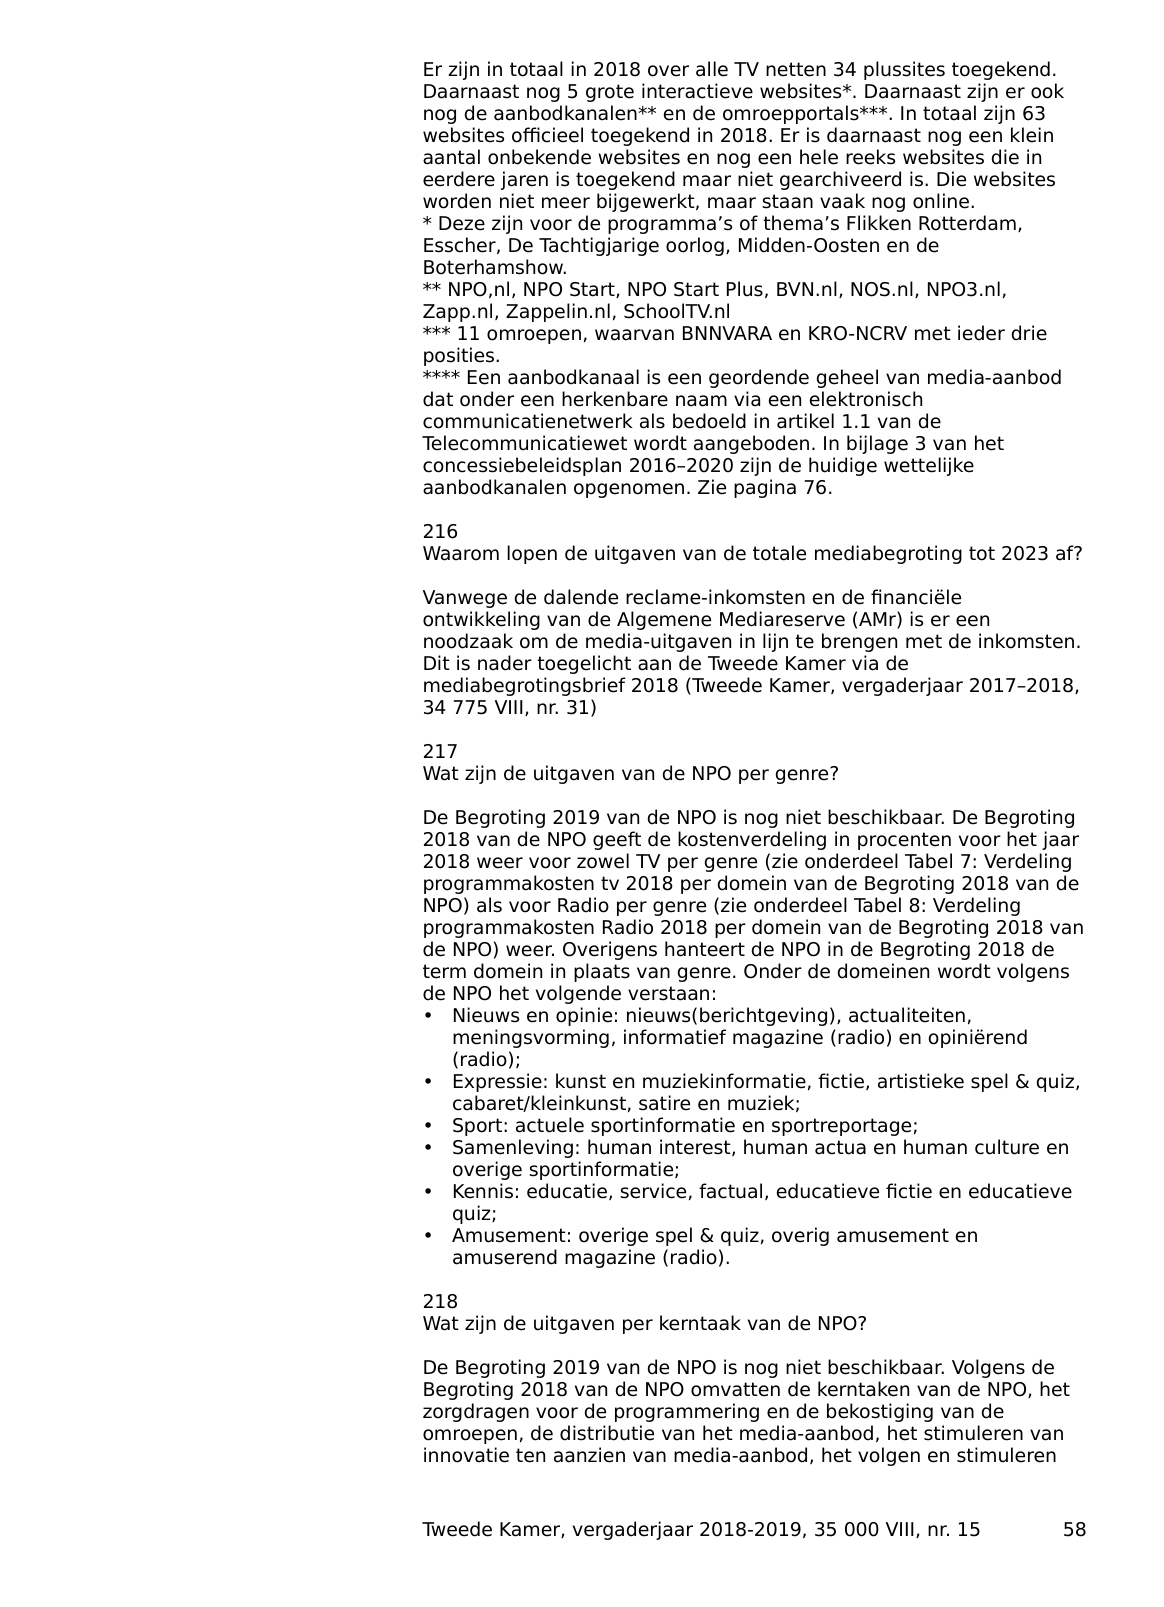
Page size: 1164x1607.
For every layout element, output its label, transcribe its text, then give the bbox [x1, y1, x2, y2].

text *** 11 omroepen, waarvan BNNVARA en KRO-NCRV met ieder drie posities. [422, 323, 1087, 367]
text Waarom lopen de uitgaven van de totale mediabegroting tot 2023 af? [422, 543, 1087, 565]
text De Begroting 2019 van de NPO is nog niet beschikbaar. Volgens de Begroting 2018 van de NPO omvatten de kerntaken van de NPO, het zorgdragen voor de programmering en de bekostiging van de omroepen, de distributie van het media-aanbod, het stimuleren van innovatie ten aanzien van media-aanbod, het volgen en stimuleren [422, 1357, 1087, 1467]
text Wat zijn de uitgaven van de NPO per genre? [422, 763, 1087, 785]
text • Sport: actuele sportinformatie en sportreportage; [422, 1115, 1087, 1137]
text Er zijn in totaal in 2018 over alle TV netten 34 plussites toegekend. Daarnaast nog 5 grote interactieve websites*. Daarnaast zijn er ook nog de aanbodkanalen** en de omroepportals***. In totaal zijn 63 websites officieel toegekend in 2018. Er is daarnaast nog een klein aantal onbekende websites en nog een hele reeks websites die in eerdere jaren is toegekend maar niet gearchiveerd is. Die websites worden niet meer bijgewerkt, maar staan vaak nog online. [422, 59, 1087, 213]
text * Deze zijn voor de programma’s of thema’s Flikken Rotterdam, Esscher, De Tachtigjarige oorlog, Midden-Oosten en de Boterhamshow. [422, 213, 1087, 279]
text • Expressie: kunst en muziekinformatie, fictie, artistieke spel & quiz, cabaret/kleinkunst, satire en muziek; [422, 1071, 1087, 1115]
text ** NPO,nl, NPO Start, NPO Start Plus, BVN.nl, NOS.nl, NPO3.nl, Zapp.nl, Zappelin.nl, SchoolTV.nl [422, 279, 1087, 323]
text 216 [422, 521, 1087, 543]
text De Begroting 2019 van de NPO is nog niet beschikbaar. De Begroting 2018 van de NPO geeft de kostenverdeling in procenten voor het jaar 2018 weer voor zowel TV per genre (zie onderdeel Tabel 7: Verdeling programmakosten tv 2018 per domein van de Begroting 2018 van de NPO) als voor Radio per genre (zie onderdeel Tabel 8: Verdeling programmakosten Radio 2018 per domein van de Begroting 2018 van de NPO) weer. Overigens hanteert de NPO in de Begroting 2018 de term domein in plaats van genre. Onder de domeinen wordt volgens de NPO het volgende verstaan: [422, 807, 1087, 1005]
text Vanwege de dalende reclame-inkomsten en de financiële ontwikkeling van de Algemene Mediareserve (AMr) is er een noodzaak om de media-uitgaven in lijn te brengen met de inkomsten. Dit is nader toegelicht aan de Tweede Kamer via de mediabegrotingsbrief 2018 (Tweede Kamer, vergaderjaar 2017–2018, 34 775 VIII, nr. 31) [422, 587, 1087, 719]
text 218 [422, 1291, 1087, 1313]
text 217 [422, 741, 1087, 763]
text • Kennis: educatie, service, factual, educatieve fictie en educatieve quiz; [422, 1181, 1087, 1225]
text • Nieuws en opinie: nieuws(berichtgeving), actualiteiten, meningsvorming, informatief magazine (radio) en opiniërend (radio); [422, 1005, 1087, 1071]
text • Samenleving: human interest, human actua en human culture en overige sportinformatie; [422, 1137, 1087, 1181]
text • Amusement: overige spel & quiz, overig amusement en amuserend magazine (radio). [422, 1225, 1087, 1269]
text Wat zijn de uitgaven per kerntaak van de NPO? [422, 1313, 1087, 1335]
text **** Een aanbodkanaal is een geordende geheel van media-aanbod dat onder een herkenbare naam via een elektronisch communicatienetwerk als bedoeld in artikel 1.1 van de Telecommunicatiewet wordt aangeboden. In bijlage 3 van het concessiebeleidsplan 2016–2020 zijn de huidige wettelijke aanbodkanalen opgenomen. Zie pagina 76. [422, 367, 1087, 499]
